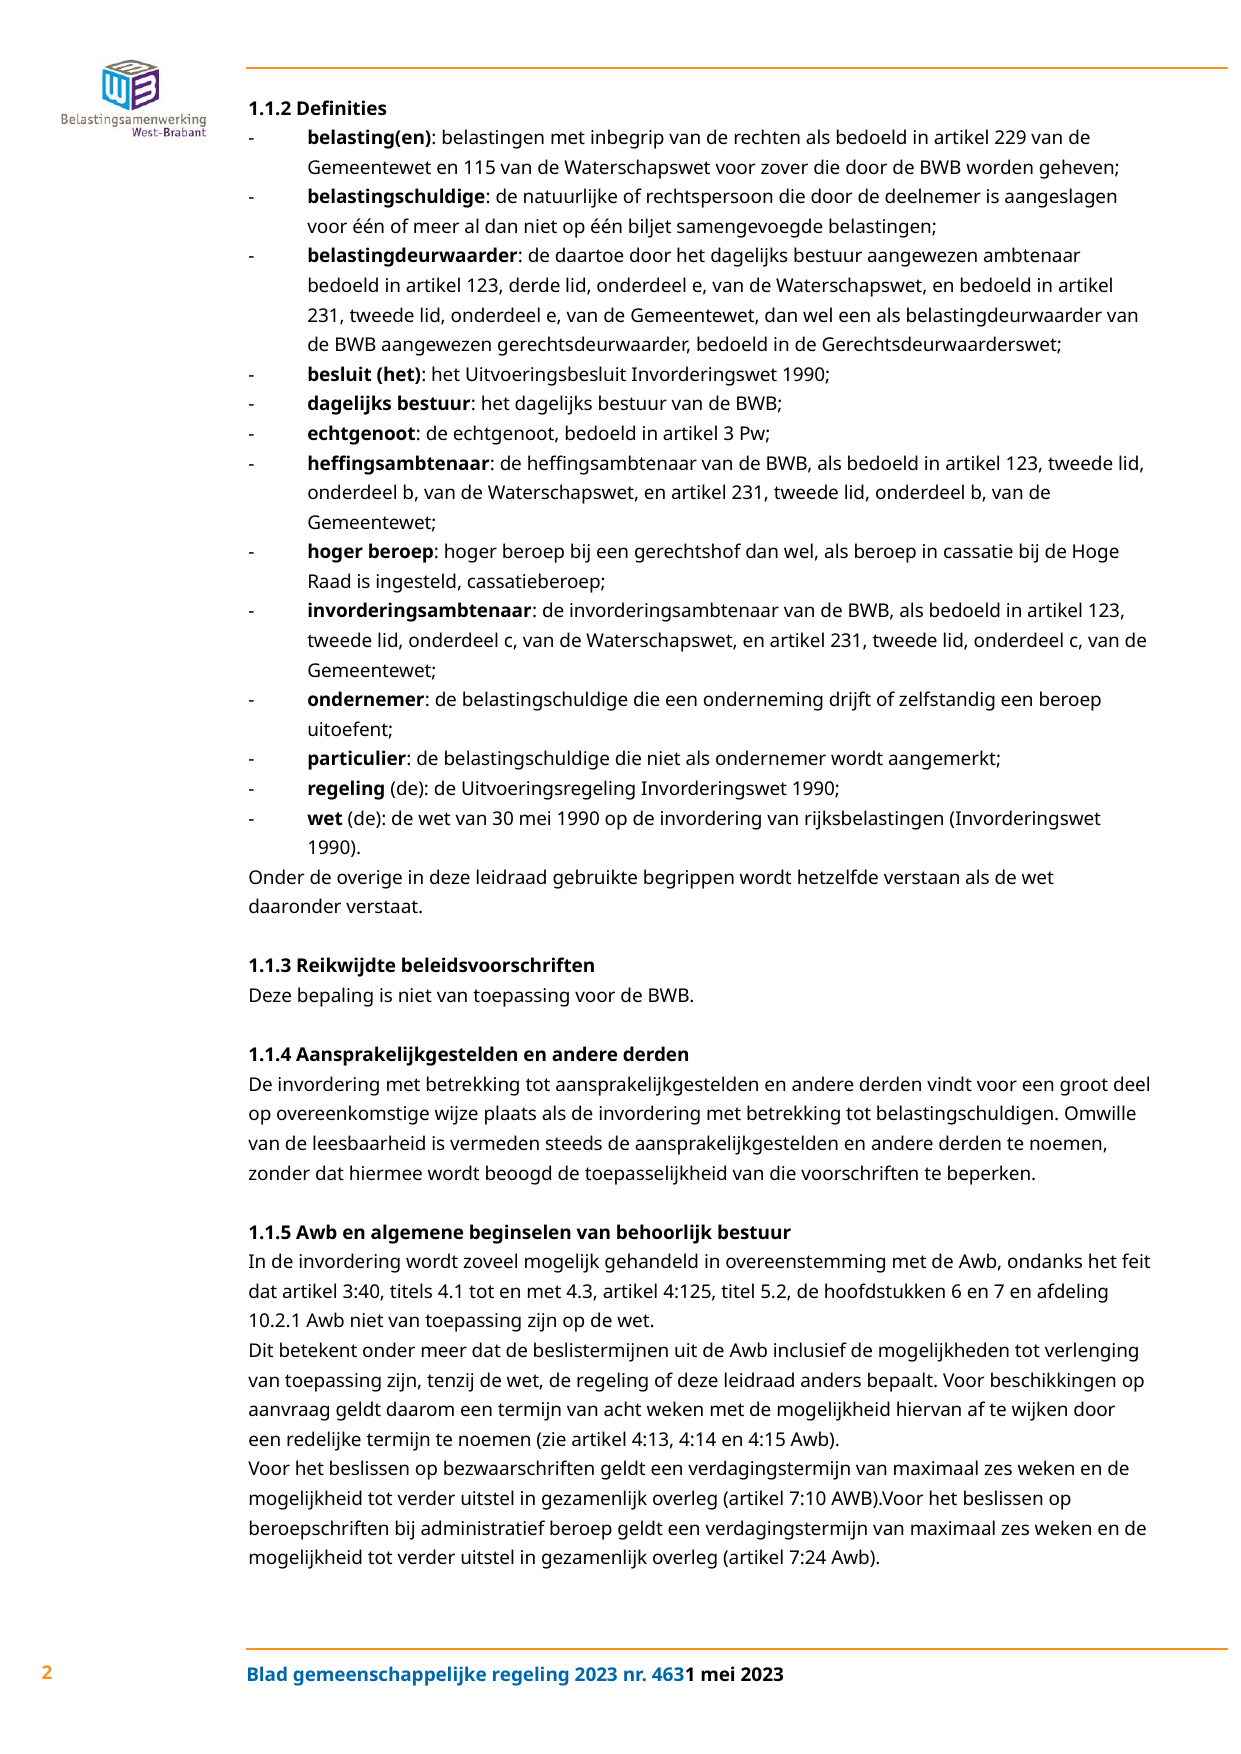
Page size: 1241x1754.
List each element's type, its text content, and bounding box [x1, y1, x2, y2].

list invorderingsambtenaar: de invorderingsambtenaar van de BWB, als bedoeld in artikel 123, tweede lid, onderdeel c, van de Waterschapswet, en artikel 231, tweede lid, onderdeel c, van de Gemeentewet; [248, 598, 1152, 683]
text 1.1.5 Awb en algemene beginselen van behoorlijk bestuur [248, 1219, 1152, 1245]
list dagelijks bestuur: het dagelijks bestuur van de BWB; [248, 391, 1152, 416]
list regeling (de): de Uitvoeringsregeling Invorderingswet 1990; [248, 775, 1152, 801]
list belastingschuldige: de natuurlijke of rechtspersoon die door de deelnemer is aangeslagen voor één of meer al dan niet op één biljet samengevoegde belastingen; [248, 183, 1152, 239]
list echtgenoot: de echtgenoot, bedoeld in artikel 3 Pw; [248, 420, 1152, 446]
list ondernemer: de belastingschuldige die een onderneming drijft of zelfstandig een beroep uitoefent; [248, 686, 1152, 742]
list besluit (het): het Uitvoeringsbesluit Invorderingswet 1990; [248, 361, 1152, 387]
text In de invordering wordt zoveel mogelijk gehandeld in overeenstemming met de Awb, ondanks het feit dat artikel 3:40, titels 4.1 tot en met 4.3, artikel 4:125, titel 5.2, de hoofdstukken 6 en 7 en afdeling 10.2.1 Awb niet van toepassing zijn op de wet. [248, 1248, 1152, 1333]
text 1.1.3 Reikwijdte beleidsvoorschriften [248, 953, 1152, 978]
text Onder de overige in deze leidraad gebruikte begrippen wordt hetzelfde verstaan als de wet daaronder verstaat. [248, 864, 1152, 919]
list wet (de): de wet van 30 mei 1990 op de invordering van rijksbelastingen (Invorderingswet 1990). [248, 805, 1152, 860]
text 1.1.4 Aansprakelijkgestelden en andere derden [248, 1041, 1152, 1067]
list belasting(en): belastingen met inbegrip van de rechten als bedoeld in artikel 229 van de Gemeentewet en 115 van de Waterschapswet voor zover die door de BWB worden geheven; [248, 124, 1152, 180]
text De invordering met betrekking tot aansprakelijkgestelden en andere derden vindt voor een groot deel op overeenkomstige wijze plaats als de invordering met betrekking tot belastingschuldigen. Omwille van de leesbaarheid is vermeden steeds de aansprakelijkgestelden en andere derden te noemen, zonder dat hiermee wordt beoogd de toepasselijkheid van die voorschriften te beperken. [248, 1071, 1152, 1186]
text Voor het beslissen op bezwaarschriften geldt een verdagingstermijn van maximaal zes weken en de mogelijkheid tot verder uitstel in gezamenlijk overleg (artikel 7:10 AWB).Voor het beslissen op beroepschriften bij administratief beroep geldt een verdagingstermijn van maximaal zes weken en de mogelijkheid tot verder uitstel in gezamenlijk overleg (artikel 7:24 Awb). [248, 1456, 1152, 1570]
text Deze bepaling is niet van toepassing voor de BWB. [248, 982, 1152, 1008]
text 1.1.2 Definities [248, 95, 1152, 121]
list heffingsambtenaar: de heffingsambtenaar van de BWB, als bedoeld in artikel 123, tweede lid, onderdeel b, van de Waterschapswet, en artikel 231, tweede lid, onderdeel b, van de Gemeentewet; [248, 450, 1152, 535]
list particulier: de belastingschuldige die niet als ondernemer wordt aangemerkt; [248, 746, 1152, 771]
text Dit betekent onder meer dat de beslistermijnen uit de Awb inclusief de mogelijkheden tot verlenging van toepassing zijn, tenzij de wet, de regeling of deze leidraad anders bepaalt. Voor beschikkingen op aanvraag geldt daarom een termijn van acht weken met de mogelijkheid hiervan af te wijken door een redelijke termijn te noemen (zie artikel 4:13, 4:14 en 4:15 Awb). [248, 1337, 1152, 1452]
picture [41, 47, 231, 172]
list belastingdeurwaarder: de daartoe door het dagelijks bestuur aangewezen ambtenaar bedoeld in artikel 123, derde lid, onderdeel e, van de Waterschapswet, en bedoeld in artikel 231, tweede lid, onderdeel e, van de Gemeentewet, dan wel een als belastingdeurwaarder van de BWB aangewezen gerechtsdeurwaarder, bedoeld in de Gerechtsdeurwaarderswet; [248, 243, 1152, 357]
list hoger beroep: hoger beroep bij een gerechtshof dan wel, als beroep in cassatie bij de Hoge Raad is ingesteld, cassatieberoep; [248, 538, 1152, 594]
